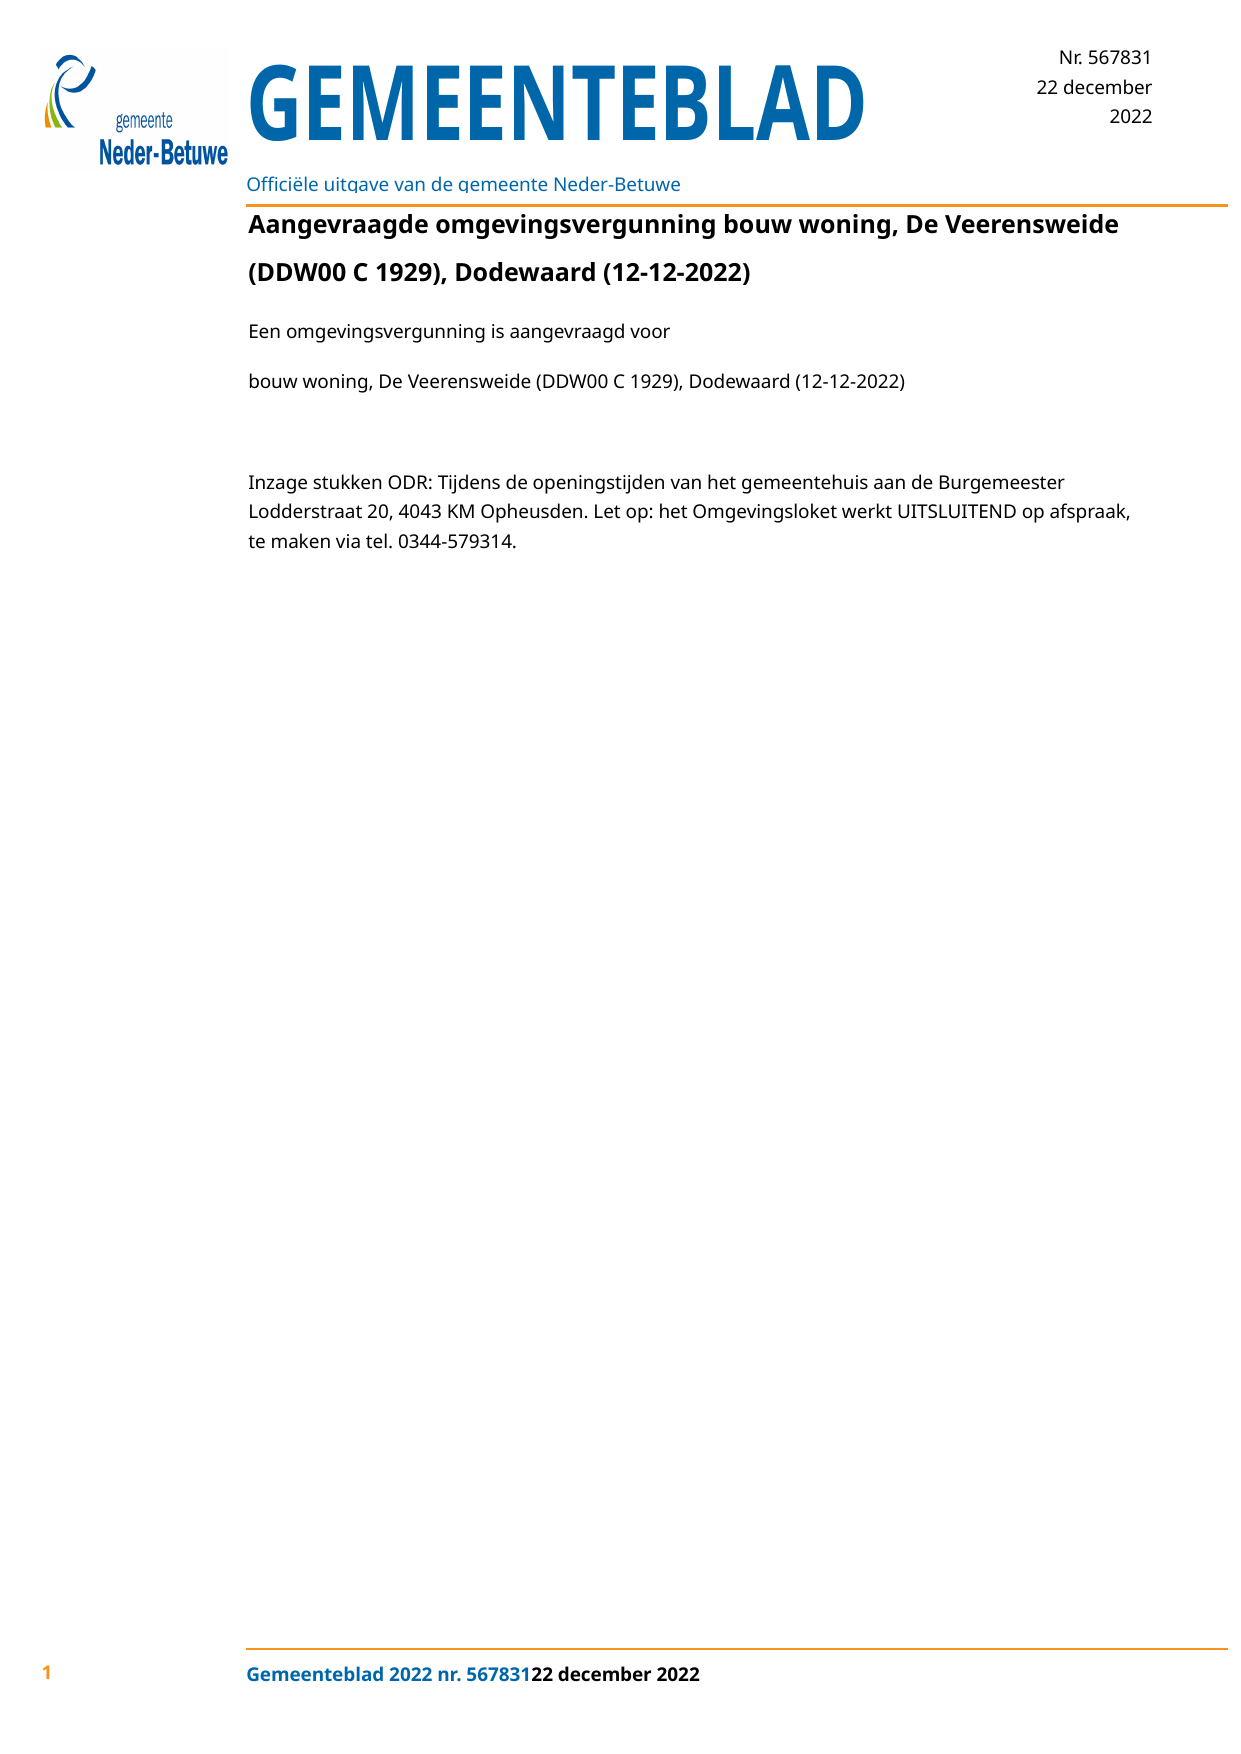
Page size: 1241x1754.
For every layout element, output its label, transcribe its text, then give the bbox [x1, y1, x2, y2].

text Aangevraagde omgevingsvergunning bouw woning, De Veerensweide (DDW00 C 1929), Dodewaard (12-12-2022) [248, 207, 1152, 288]
picture [41, 47, 231, 172]
text bouw woning, De Veerensweide (DDW00 C 1929), Dodewaard (12-12-2022) [248, 368, 1152, 394]
text Een omgevingsvergunning is aangevraagd voor [248, 318, 1152, 344]
text Inzage stukken ODR: Tijdens de openingstijden van het gemeentehuis aan de Burgemeester Lodderstraat 20, 4043 KM Opheusden. Let op: het Omgevingsloket werkt UITSLUITEND op afspraak, te maken via tel. 0344-579314. [248, 469, 1152, 554]
